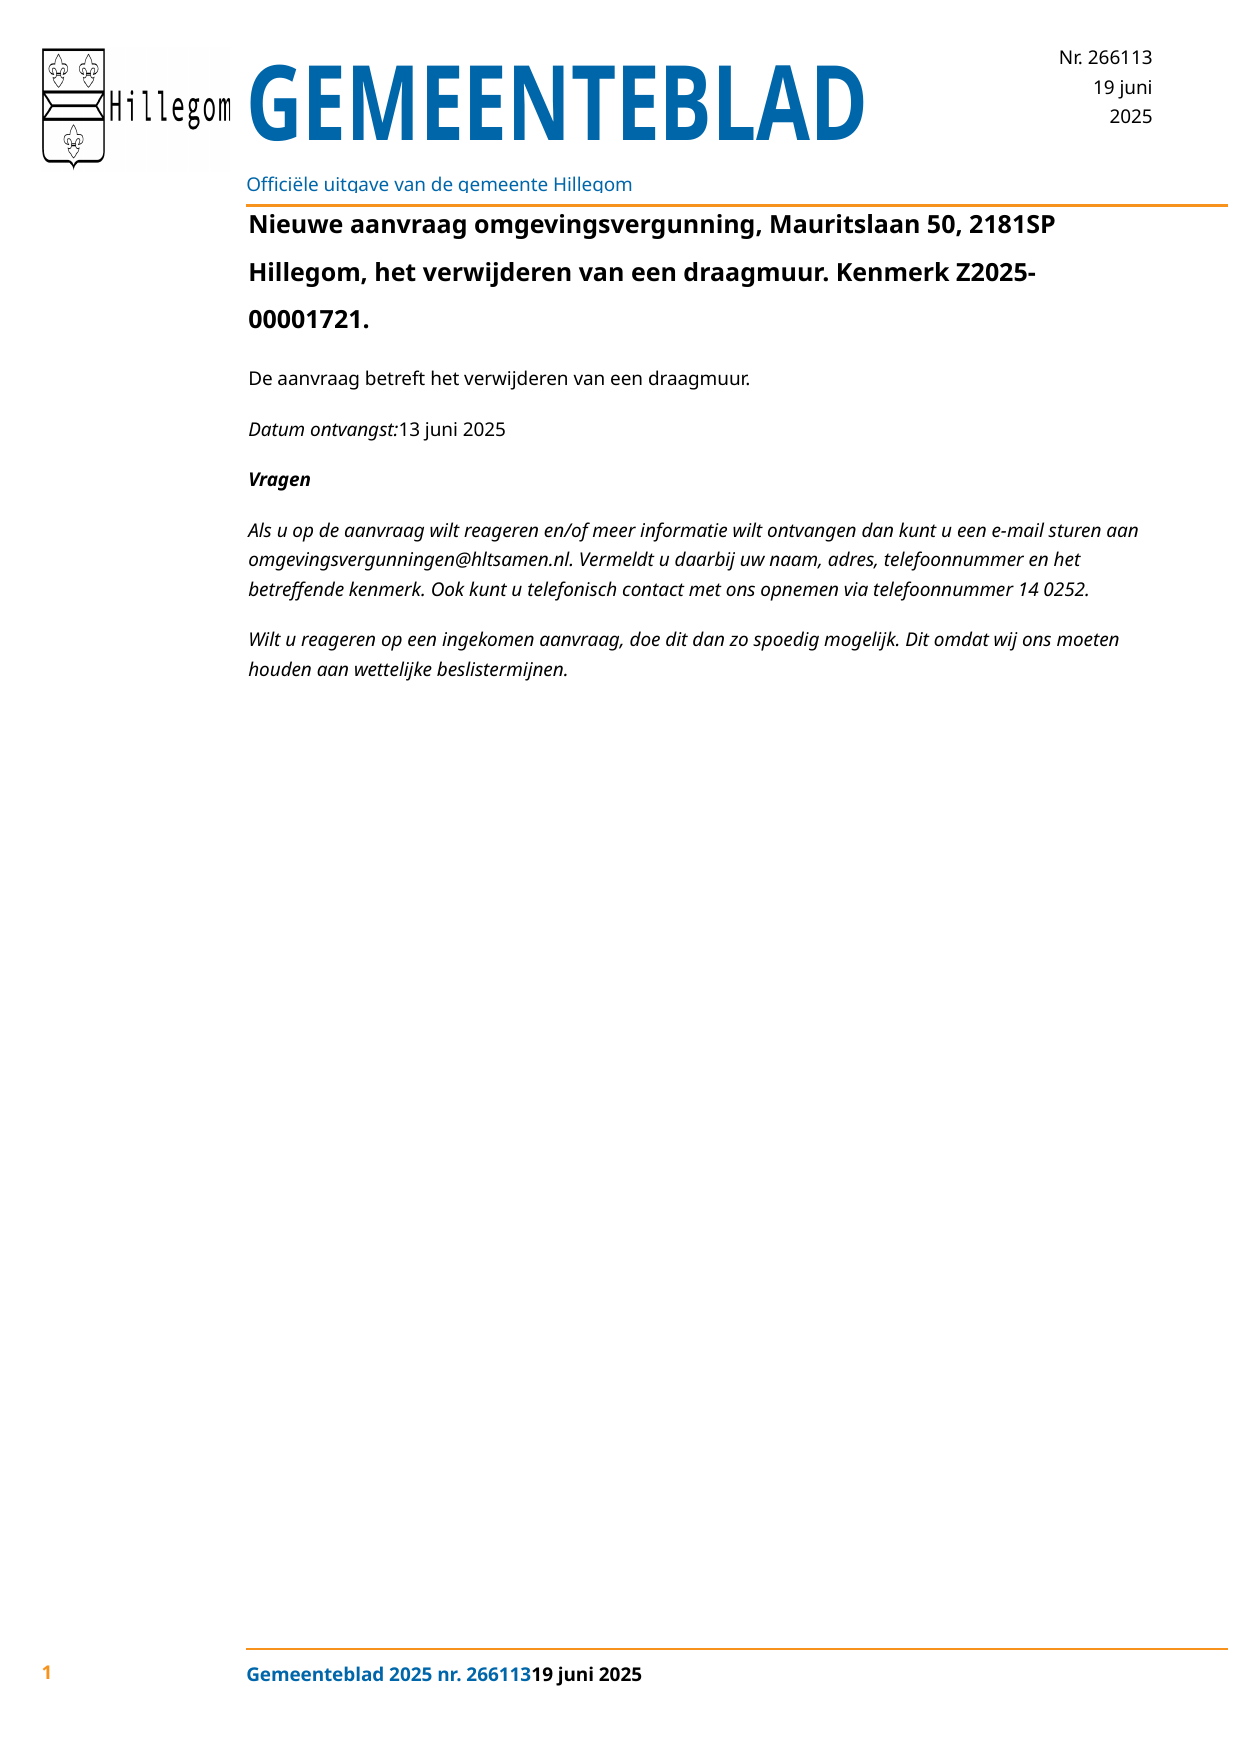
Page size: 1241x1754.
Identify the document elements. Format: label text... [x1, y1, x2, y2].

text Vragen [248, 466, 1152, 492]
picture [41, 47, 231, 172]
text Wilt u reageren op een ingekomen aanvraag, doe dit dan zo spoedig mogelijk. Dit omdat wij ons moeten houden aan wettelijke beslistermijnen. [248, 626, 1152, 682]
text Als u op de aanvraag wilt reageren en/of meer informatie wilt ontvangen dan kunt u een e-mail sturen aan omgevingsvergunningen@hltsamen.nl. Vermeldt u daarbij uw naam, adres, telefoonnummer en het betreffende kenmerk. Ook kunt u telefonisch contact met ons opnemen via telefoonnummer 14 0252. [248, 517, 1152, 602]
text Nieuwe aanvraag omgevingsvergunning, Mauritslaan 50, 2181SP Hillegom, het verwijderen van een draagmuur. Kenmerk Z2025-00001721. [248, 207, 1152, 336]
text Datum ontvangst:13 juni 2025 [248, 416, 1152, 442]
text De aanvraag betreft het verwijderen van een draagmuur. [248, 366, 1152, 391]
